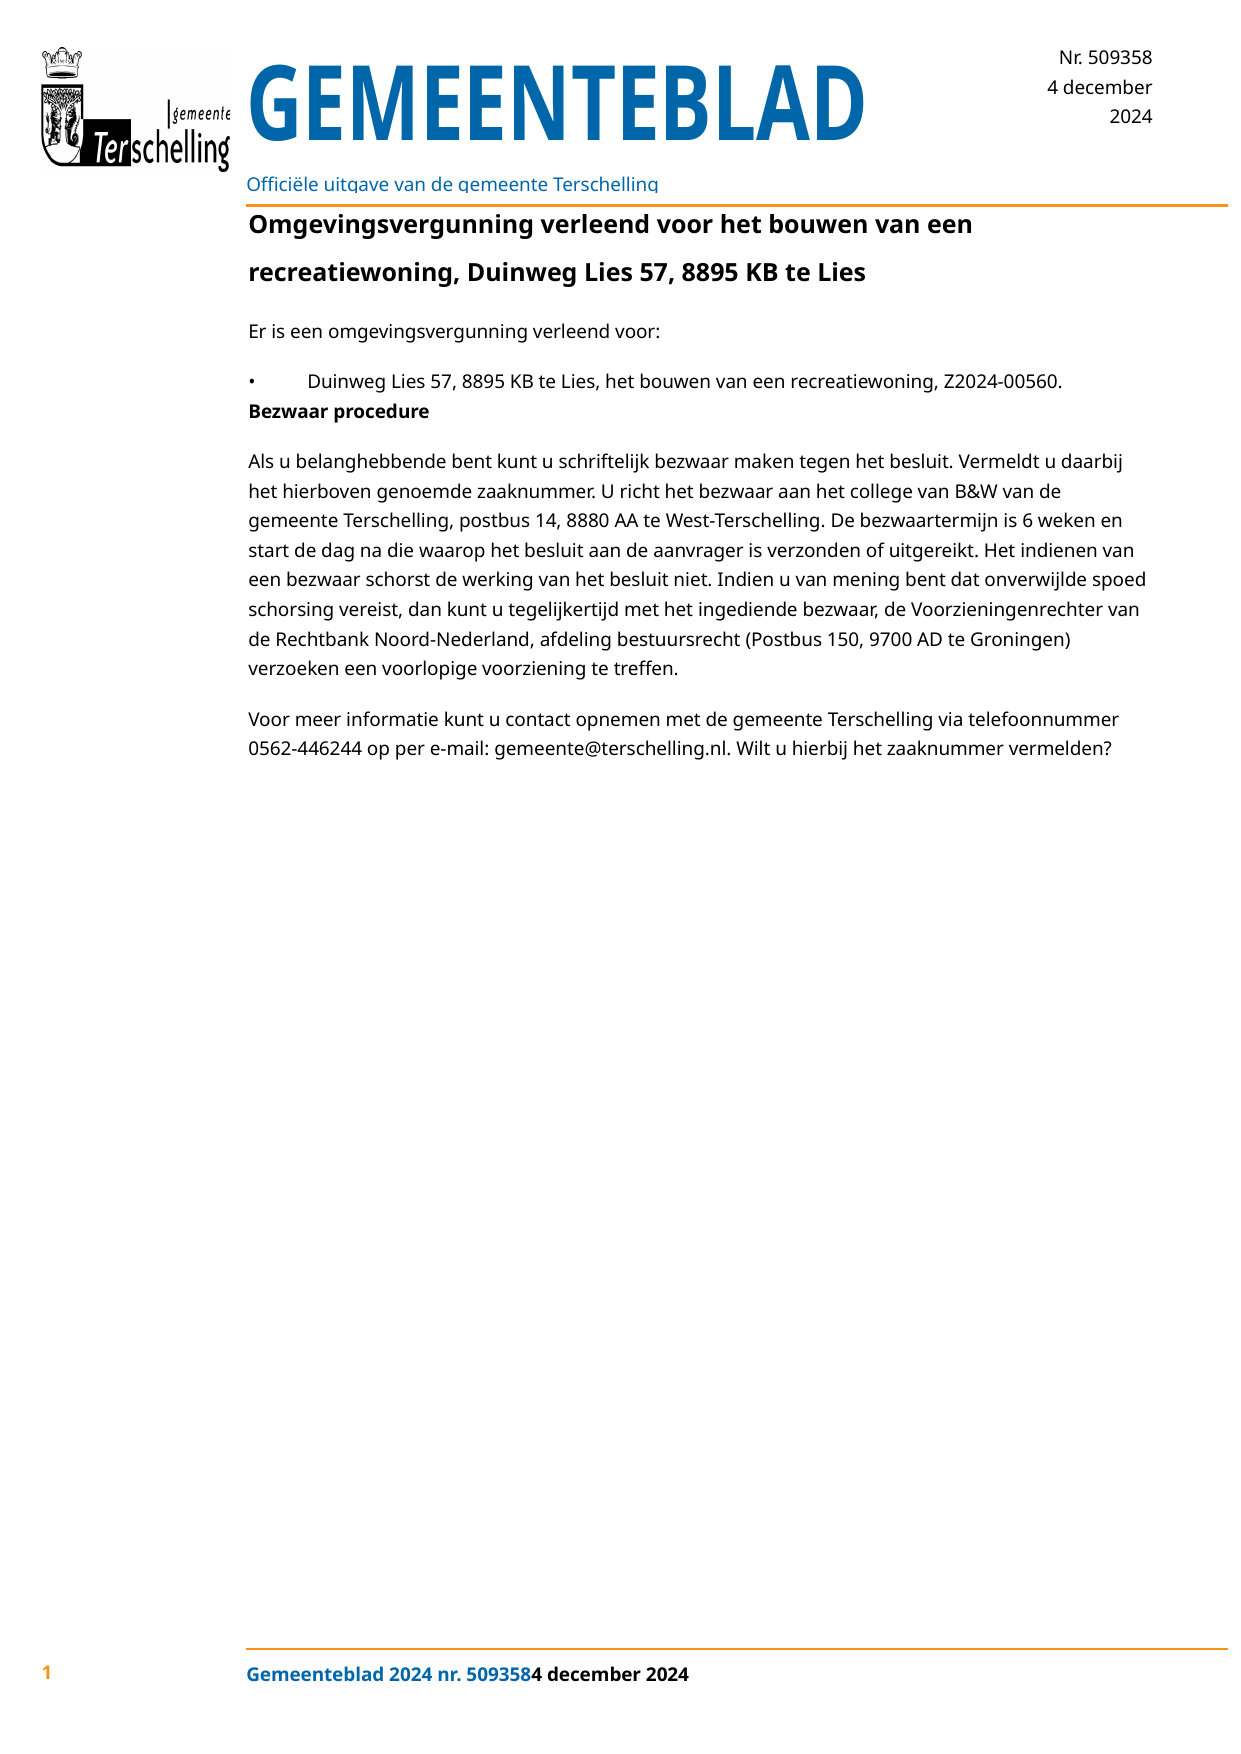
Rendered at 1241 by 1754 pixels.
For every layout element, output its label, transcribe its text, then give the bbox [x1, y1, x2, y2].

list Duinweg Lies 57, 8895 KB te Lies, het bouwen van een recreatiewoning, Z2024-00560. [248, 368, 1152, 394]
text Omgevingsvergunning verleend voor het bouwen van een recreatiewoning, Duinweg Lies 57, 8895 KB te Lies [248, 207, 1152, 288]
text Bezwaar procedure [248, 398, 1152, 424]
text Als u belanghebbende bent kunt u schriftelijk bezwaar maken tegen het besluit. Vermeldt u daarbij het hierboven genoemde zaaknummer. U richt het bezwaar aan het college van B&W van de gemeente Terschelling, postbus 14, 8880 AA te West-Terschelling. De bezwaartermijn is 6 weken en start de dag na die waarop het besluit aan de aanvrager is verzonden of uitgereikt. Het indienen van een bezwaar schorst de werking van het besluit niet. Indien u van mening bent dat onverwijlde spoed schorsing vereist, dan kunt u tegelijkertijd met het ingediende bezwaar, de Voorzieningenrechter van de Rechtbank Noord-Nederland, afdeling bestuursrecht (Postbus 150, 9700 AD te Groningen) verzoeken een voorlopige voorziening te treffen. [248, 448, 1152, 681]
text Voor meer informatie kunt u contact opnemen met de gemeente Terschelling via telefoonnummer 0562-446244 op per e-mail: gemeente@terschelling.nl. Wilt u hierbij het zaaknummer vermelden? [248, 706, 1152, 761]
picture [41, 47, 231, 172]
text Er is een omgevingsvergunning verleend voor: [248, 318, 1152, 344]
